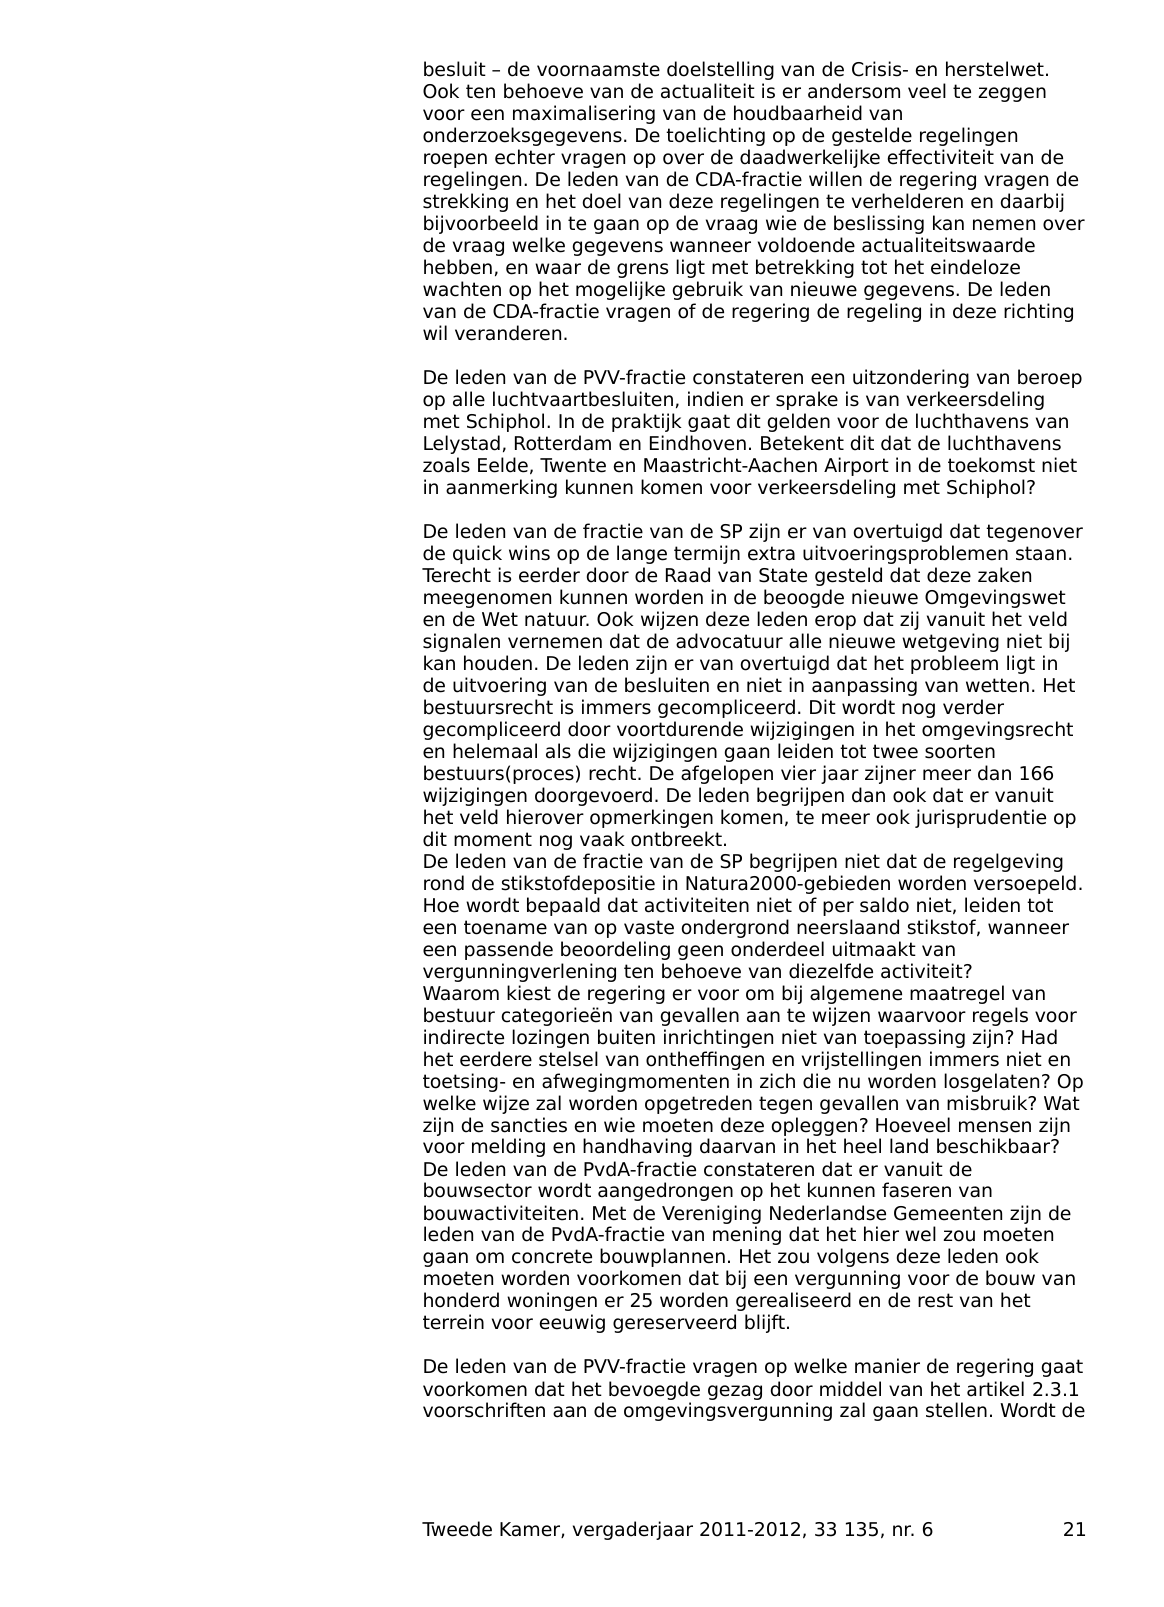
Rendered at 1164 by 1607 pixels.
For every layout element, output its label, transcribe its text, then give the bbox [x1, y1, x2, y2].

text Waarom kiest de regering er voor om bij algemene maatregel van bestuur categorieën van gevallen aan te wijzen waarvoor regels voor indirecte lozingen buiten inrichtingen niet van toepassing zijn? Had het eerdere stelsel van ontheffingen en vrijstellingen immers niet en toetsing- en afwegingmomenten in zich die nu worden losgelaten? Op welke wijze zal worden opgetreden tegen gevallen van misbruik? Wat zijn de sancties en wie moeten deze opleggen? Hoeveel mensen zijn voor melding en handhaving daarvan in het heel land beschikbaar? [422, 983, 1087, 1158]
text De leden van de PvdA-fractie constateren dat er vanuit de bouwsector wordt aangedrongen op het kunnen faseren van bouwactiviteiten. Met de Vereniging Nederlandse Gemeenten zijn de leden van de PvdA-fractie van mening dat het hier wel zou moeten gaan om concrete bouwplannen. Het zou volgens deze leden ook moeten worden voorkomen dat bij een vergunning voor de bouw van honderd woningen er 25 worden gerealiseerd en de rest van het terrein voor eeuwig gereserveerd blijft. [422, 1158, 1087, 1334]
text De leden van de fractie van de SP zijn er van overtuigd dat tegenover de quick wins op de lange termijn extra uitvoeringsproblemen staan. Terecht is eerder door de Raad van State gesteld dat deze zaken meegenomen kunnen worden in de beoogde nieuwe Omgevingswet en de Wet natuur. Ook wijzen deze leden erop dat zij vanuit het veld signalen vernemen dat de advocatuur alle nieuwe wetgeving niet bij kan houden. De leden zijn er van overtuigd dat het probleem ligt in de uitvoering van de besluiten en niet in aanpassing van wetten. Het bestuursrecht is immers gecompliceerd. Dit wordt nog verder gecompliceerd door voortdurende wijzigingen in het omgevingsrecht en helemaal als die wijzigingen gaan leiden tot twee soorten bestuurs(proces) recht. De afgelopen vier jaar zijner meer dan 166 wijzigingen doorgevoerd. De leden begrijpen dan ook dat er vanuit het veld hierover opmerkingen komen, te meer ook jurisprudentie op dit moment nog vaak ontbreekt. [422, 521, 1087, 851]
text De leden van de fractie van de SP begrijpen niet dat de regelgeving rond de stikstofdepositie in Natura2000-gebieden worden versoepeld. Hoe wordt bepaald dat activiteiten niet of per saldo niet, leiden tot een toename van op vaste ondergrond neerslaand stikstof, wanneer een passende beoordeling geen onderdeel uitmaakt van vergunningverlening ten behoeve van diezelfde activiteit? [422, 851, 1087, 983]
text besluit – de voornaamste doelstelling van de Crisis- en herstelwet. Ook ten behoeve van de actualiteit is er andersom veel te zeggen voor een maximalisering van de houdbaarheid van onderzoeksgegevens. De toelichting op de gestelde regelingen roepen echter vragen op over de daadwerkelijke effectiviteit van de regelingen. De leden van de CDA-fractie willen de regering vragen de strekking en het doel van deze regelingen te verhelderen en daarbij bijvoorbeeld in te gaan op de vraag wie de beslissing kan nemen over de vraag welke gegevens wanneer voldoende actualiteitswaarde hebben, en waar de grens ligt met betrekking tot het eindeloze wachten op het mogelijke gebruik van nieuwe gegevens. De leden van de CDA-fractie vragen of de regering de regeling in deze richting wil veranderen. [422, 59, 1087, 345]
text De leden van de PVV-fractie constateren een uitzondering van beroep op alle luchtvaartbesluiten, indien er sprake is van verkeersdeling met Schiphol. In de praktijk gaat dit gelden voor de luchthavens van Lelystad, Rotterdam en Eindhoven. Betekent dit dat de luchthavens zoals Eelde, Twente en Maastricht-Aachen Airport in de toekomst niet in aanmerking kunnen komen voor verkeersdeling met Schiphol? [422, 367, 1087, 499]
text De leden van de PVV-fractie vragen op welke manier de regering gaat voorkomen dat het bevoegde gezag door middel van het artikel 2.3.1 voorschriften aan de omgevingsvergunning zal gaan stellen. Wordt de [422, 1356, 1087, 1422]
